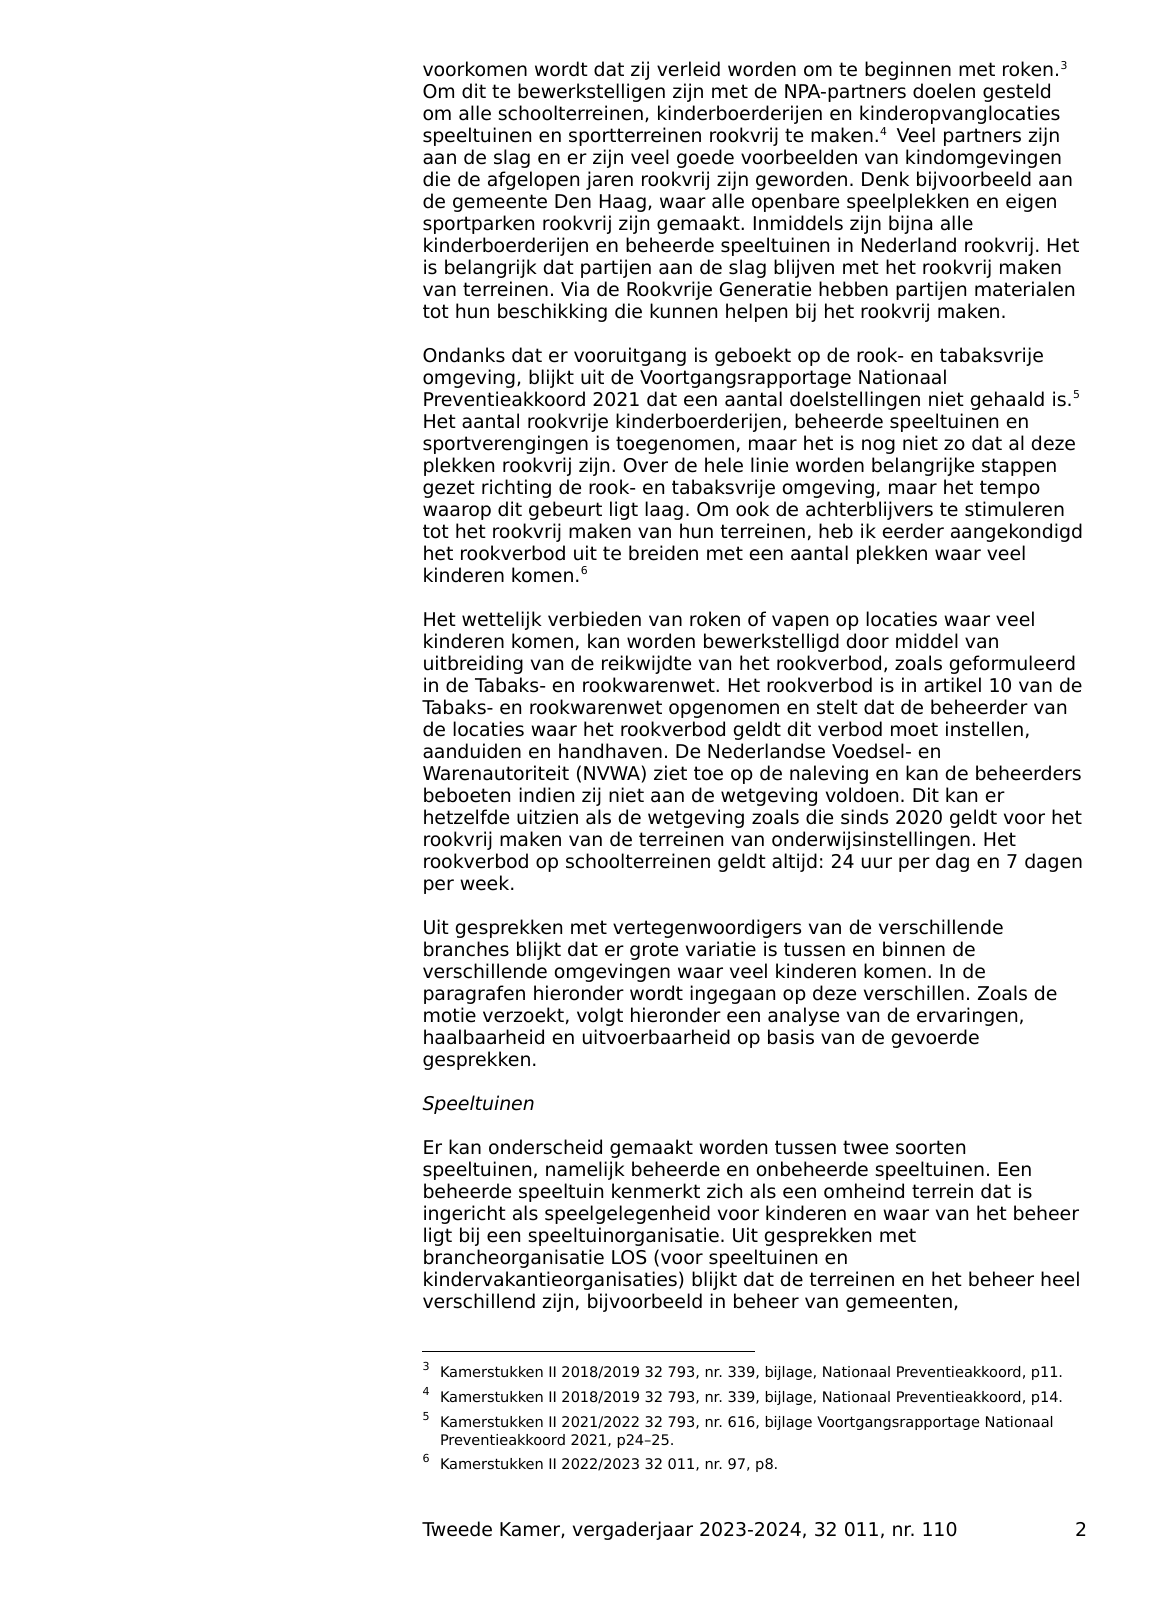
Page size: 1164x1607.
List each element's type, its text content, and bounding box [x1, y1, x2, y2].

text Kamerstukken II 2018/2019 32 793, nr. 339, bijlage, Nationaal Preventieakkoord, p11. [422, 1360, 1087, 1382]
text Uit gesprekken met vertegenwoordigers van de verschillende branches blijkt dat er grote variatie is tussen en binnen de verschillende omgevingen waar veel kinderen komen. In de paragrafen hieronder wordt ingegaan op deze verschillen. Zoals de motie verzoekt, volgt hieronder een analyse van de ervaringen, haalbaarheid en uitvoerbaarheid op basis van de gevoerde gesprekken. [422, 917, 1087, 1071]
text Ondanks dat er vooruitgang is geboekt op de rook- en tabaksvrije omgeving, blijkt uit de Voortgangsrapportage Nationaal Preventieakkoord 2021 dat een aantal doelstellingen niet gehaald is. Het aantal rookvrije kinderboerderijen, beheerde speeltuinen en sportverengingen is toegenomen, maar het is nog niet zo dat al deze plekken rookvrij zijn. Over de hele linie worden belangrijke stappen gezet richting de rook- en tabaksvrije omgeving, maar het tempo waarop dit gebeurt ligt laag. Om ook de achterblijvers te stimuleren tot het rookvrij maken van hun terreinen, heb ik eerder aangekondigd het rookverbod uit te breiden met een aantal plekken waar veel kinderen komen. [422, 345, 1087, 587]
text voorkomen wordt dat zij verleid worden om te beginnen met roken. Om dit te bewerkstelligen zijn met de NPA-partners doelen gesteld om alle schoolterreinen, kinderboerderijen en kinderopvanglocaties speeltuinen en sportterreinen rookvrij te maken. Veel partners zijn aan de slag en er zijn veel goede voorbeelden van kindomgevingen die de afgelopen jaren rookvrij zijn geworden. Denk bijvoorbeeld aan de gemeente Den Haag, waar alle openbare speelplekken en eigen sportparken rookvrij zijn gemaakt. Inmiddels zijn bijna alle kinderboerderijen en beheerde speeltuinen in Nederland rookvrij. Het is belangrijk dat partijen aan de slag blijven met het rookvrij maken van terreinen. Via de Rookvrije Generatie hebben partijen materialen tot hun beschikking die kunnen helpen bij het rookvrij maken. [422, 59, 1087, 323]
text Kamerstukken II 2021/2022 32 793, nr. 616, bijlage Voortgangsrapportage Nationaal Preventieakkoord 2021, p24–25. [422, 1410, 1087, 1449]
text Het wettelijk verbieden van roken of vapen op locaties waar veel kinderen komen, kan worden bewerkstelligd door middel van uitbreiding van de reikwijdte van het rookverbod, zoals geformuleerd in de Tabaks- en rookwarenwet. Het rookverbod is in artikel 10 van de Tabaks- en rookwarenwet opgenomen en stelt dat de beheerder van de locaties waar het rookverbod geldt dit verbod moet instellen, aanduiden en handhaven. De Nederlandse Voedsel- en Warenautoriteit (NVWA) ziet toe op de naleving en kan de beheerders beboeten indien zij niet aan de wetgeving voldoen. Dit kan er hetzelfde uitzien als de wetgeving zoals die sinds 2020 geldt voor het rookvrij maken van de terreinen van onderwijsinstellingen. Het rookverbod op schoolterreinen geldt altijd: 24 uur per dag en 7 dagen per week. [422, 609, 1087, 895]
text Er kan onderscheid gemaakt worden tussen twee soorten speeltuinen, namelijk beheerde en onbeheerde speeltuinen. Een beheerde speeltuin kenmerkt zich als een omheind terrein dat is ingericht als speelgelegenheid voor kinderen en waar van het beheer ligt bij een speeltuinorganisatie. Uit gesprekken met brancheorganisatie LOS (voor speeltuinen en kindervakantieorganisaties) blijkt dat de terreinen en het beheer heel verschillend zijn, bijvoorbeeld in beheer van gemeenten, [422, 1137, 1087, 1313]
text Kamerstukken II 2018/2019 32 793, nr. 339, bijlage, Nationaal Preventieakkoord, p14. [422, 1385, 1087, 1407]
subtitle Speeltuinen [422, 1093, 1087, 1115]
text Kamerstukken II 2022/2023 32 011, nr. 97, p8. [422, 1452, 1087, 1474]
